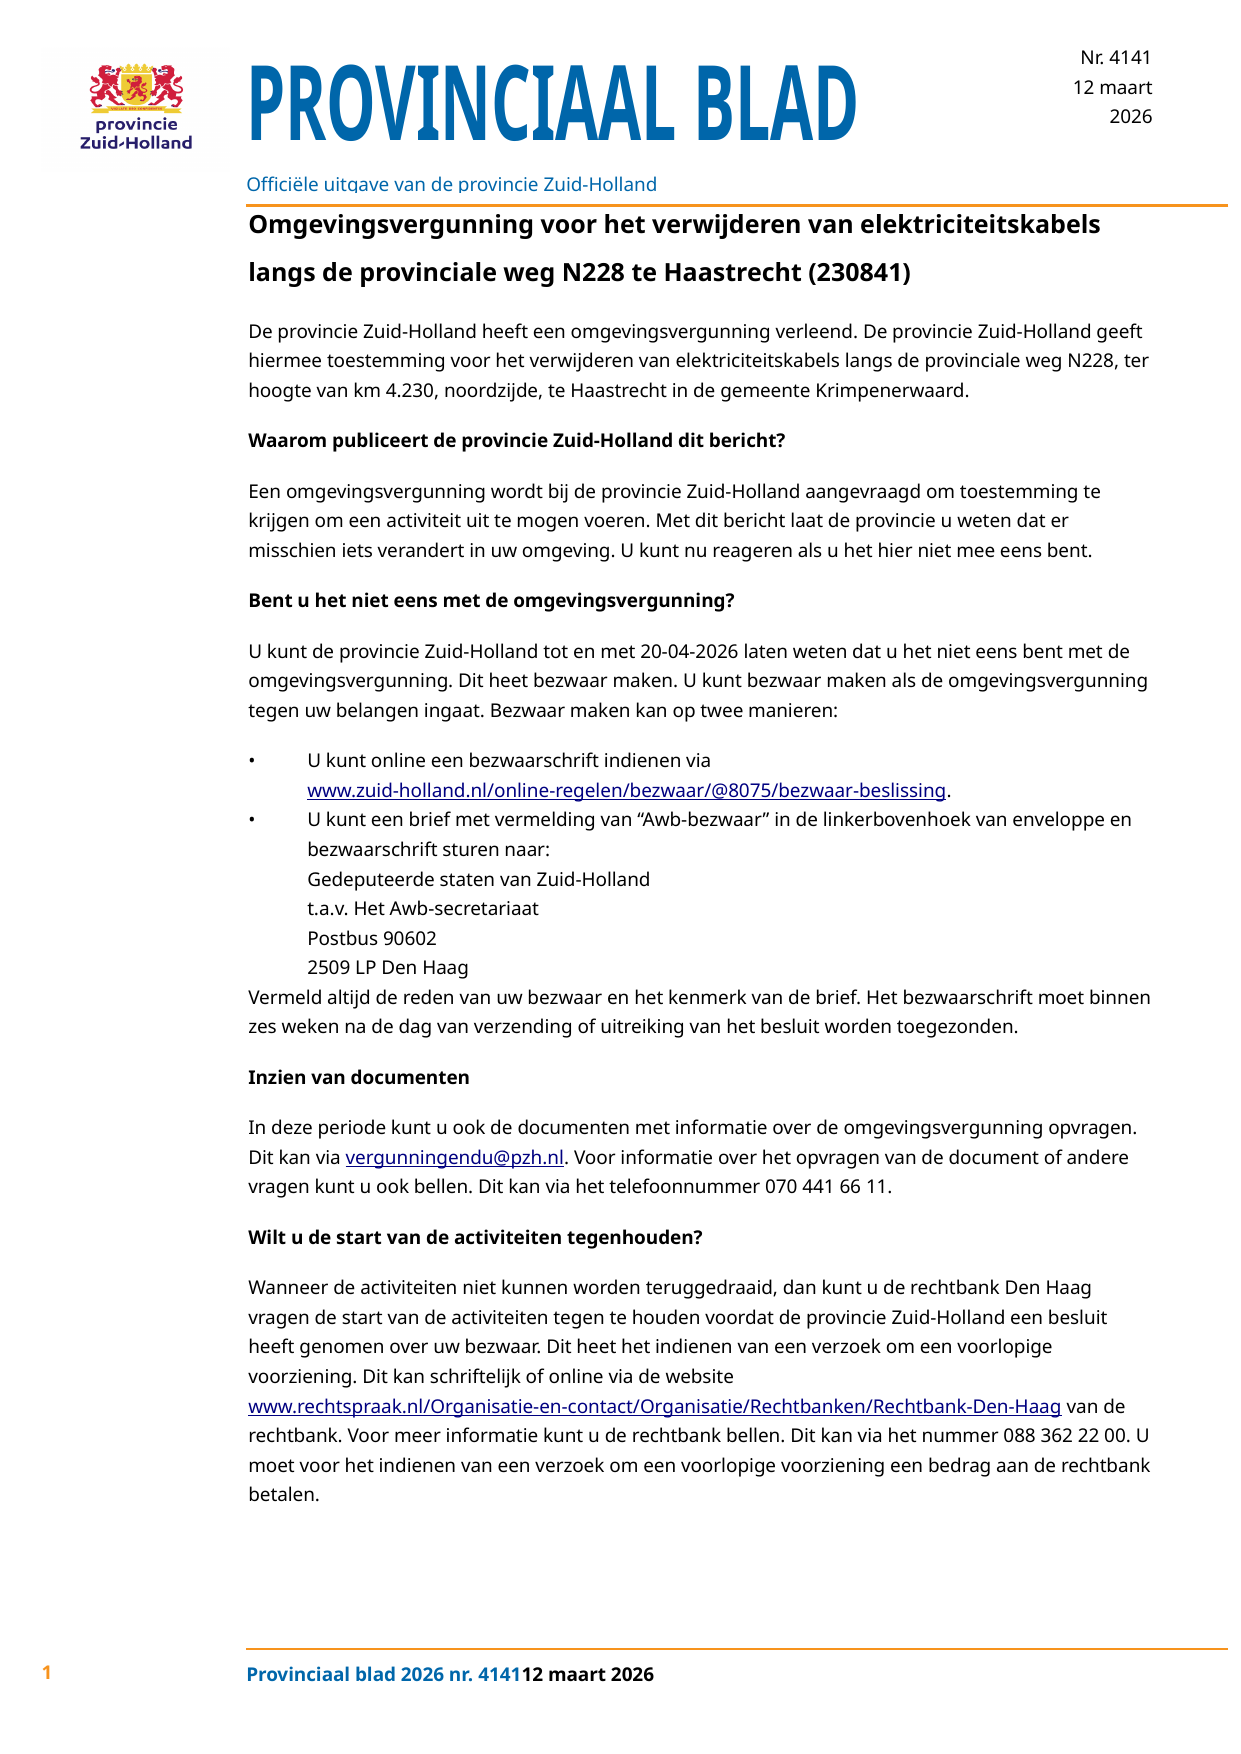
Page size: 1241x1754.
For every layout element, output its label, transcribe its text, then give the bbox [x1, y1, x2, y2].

picture [41, 47, 231, 172]
text In deze periode kunt u ook de documenten met informatie over de omgevingsvergunning opvragen. Dit kan via vergunningendu@pzh.nl. Voor informatie over het opvragen van de document of andere vragen kunt u ook bellen. Dit kan via het telefoonnummer 070 441 66 11. [248, 1114, 1152, 1199]
text Wanneer de activiteiten niet kunnen worden teruggedraaid, dan kunt u de rechtbank Den Haag vragen de start van de activiteiten tegen te houden voordat de provincie Zuid-Holland een besluit heeft genomen over uw bezwaar. Dit heet het indienen van een verzoek om een voorlopige voorziening. Dit kan schriftelijk of online via de website www.rechtspraak.nl/Organisatie-en-contact/Organisatie/Rechtbanken/Rechtbank-Den-Haag van de rechtbank. Voor meer informatie kunt u de rechtbank bellen. Dit kan via het nummer 088 362 22 00. U moet voor het indienen van een verzoek om een voorlopige voorziening een bedrag aan de rechtbank betalen. [248, 1274, 1152, 1507]
text U kunt de provincie Zuid-Holland tot en met 20-04-2026 laten weten dat u het niet eens bent met de omgevingsvergunning. Dit heet bezwaar maken. U kunt bezwaar maken als de omgevingsvergunning tegen uw belangen ingaat. Bezwaar maken kan op twee manieren: [248, 638, 1152, 723]
list 2509 LP Den Haag [248, 954, 1152, 980]
list t.a.v. Het Awb-secretariaat [248, 895, 1152, 921]
list U kunt online een bezwaarschrift indienen via www.zuid-holland.nl/online-regelen/bezwaar/@8075/bezwaar-beslissing. [248, 747, 1152, 803]
text Omgevingsvergunning voor het verwijderen van elektriciteitskabels langs de provinciale weg N228 te Haastrecht (230841) [248, 207, 1152, 288]
text Een omgevingsvergunning wordt bij de provincie Zuid-Holland aangevraagd om toestemming te krijgen om een activiteit uit te mogen voeren. Met dit bericht laat de provincie u weten dat er misschien iets verandert in uw omgeving. U kunt nu reageren als u het hier niet mee eens bent. [248, 478, 1152, 563]
text Bent u het niet eens met de omgevingsvergunning? [248, 587, 1152, 613]
list Gedeputeerde staten van Zuid-Holland [248, 866, 1152, 892]
text Inzien van documenten [248, 1064, 1152, 1090]
list U kunt een brief met vermelding van “Awb-bezwaar” in de linkerbovenhoek van enveloppe en bezwaarschrift sturen naar: [248, 807, 1152, 862]
text Wilt u de start van de activiteiten tegenhouden? [248, 1224, 1152, 1250]
text Waarom publiceert de provincie Zuid-Holland dit bericht? [248, 427, 1152, 453]
text De provincie Zuid-Holland heeft een omgevingsvergunning verleend. De provincie Zuid-Holland geeft hiermee toestemming voor het verwijderen van elektriciteitskabels langs de provinciale weg N228, ter hoogte van km 4.230, noordzijde, te Haastrecht in de gemeente Krimpenerwaard. [248, 318, 1152, 403]
text Vermeld altijd de reden van uw bezwaar en het kenmerk van de brief. Het bezwaarschrift moet binnen zes weken na de dag van verzending of uitreiking van het besluit worden toegezonden. [248, 984, 1152, 1039]
list Postbus 90602 [248, 925, 1152, 951]
